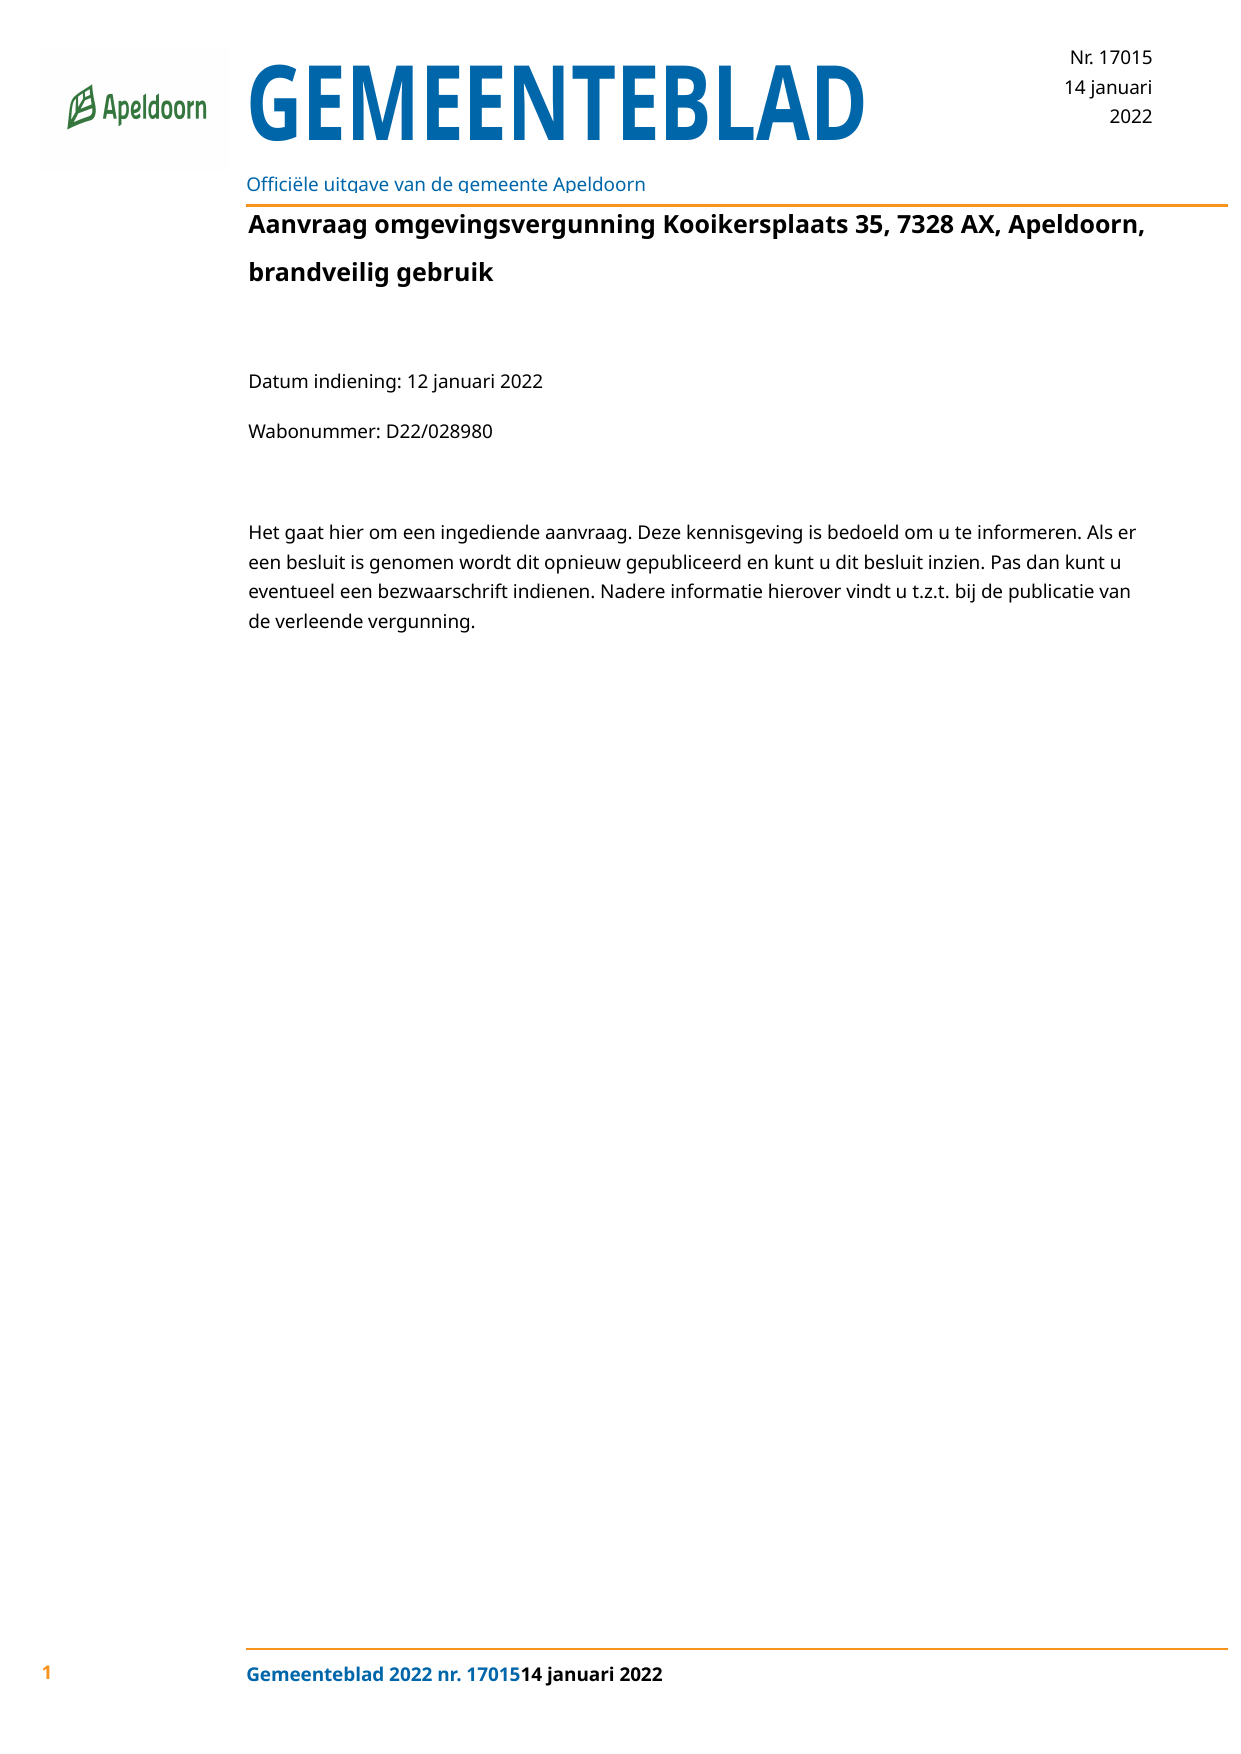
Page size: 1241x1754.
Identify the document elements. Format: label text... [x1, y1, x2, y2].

text Wabonummer: D22/028980 [248, 419, 1152, 444]
text Aanvraag omgevingsvergunning Kooikersplaats 35, 7328 AX, Apeldoorn, brandveilig gebruik [248, 207, 1152, 288]
text Het gaat hier om een ingediende aanvraag. Deze kennisgeving is bedoeld om u te informeren. Als er een besluit is genomen wordt dit opnieuw gepubliceerd en kunt u dit besluit inzien. Pas dan kunt u eventueel een bezwaarschrift indienen. Nadere informatie hierover vindt u t.z.t. bij de publicatie van de verleende vergunning. [248, 519, 1152, 634]
picture [41, 47, 231, 172]
text Datum indiening: 12 januari 2022 [248, 368, 1152, 394]
